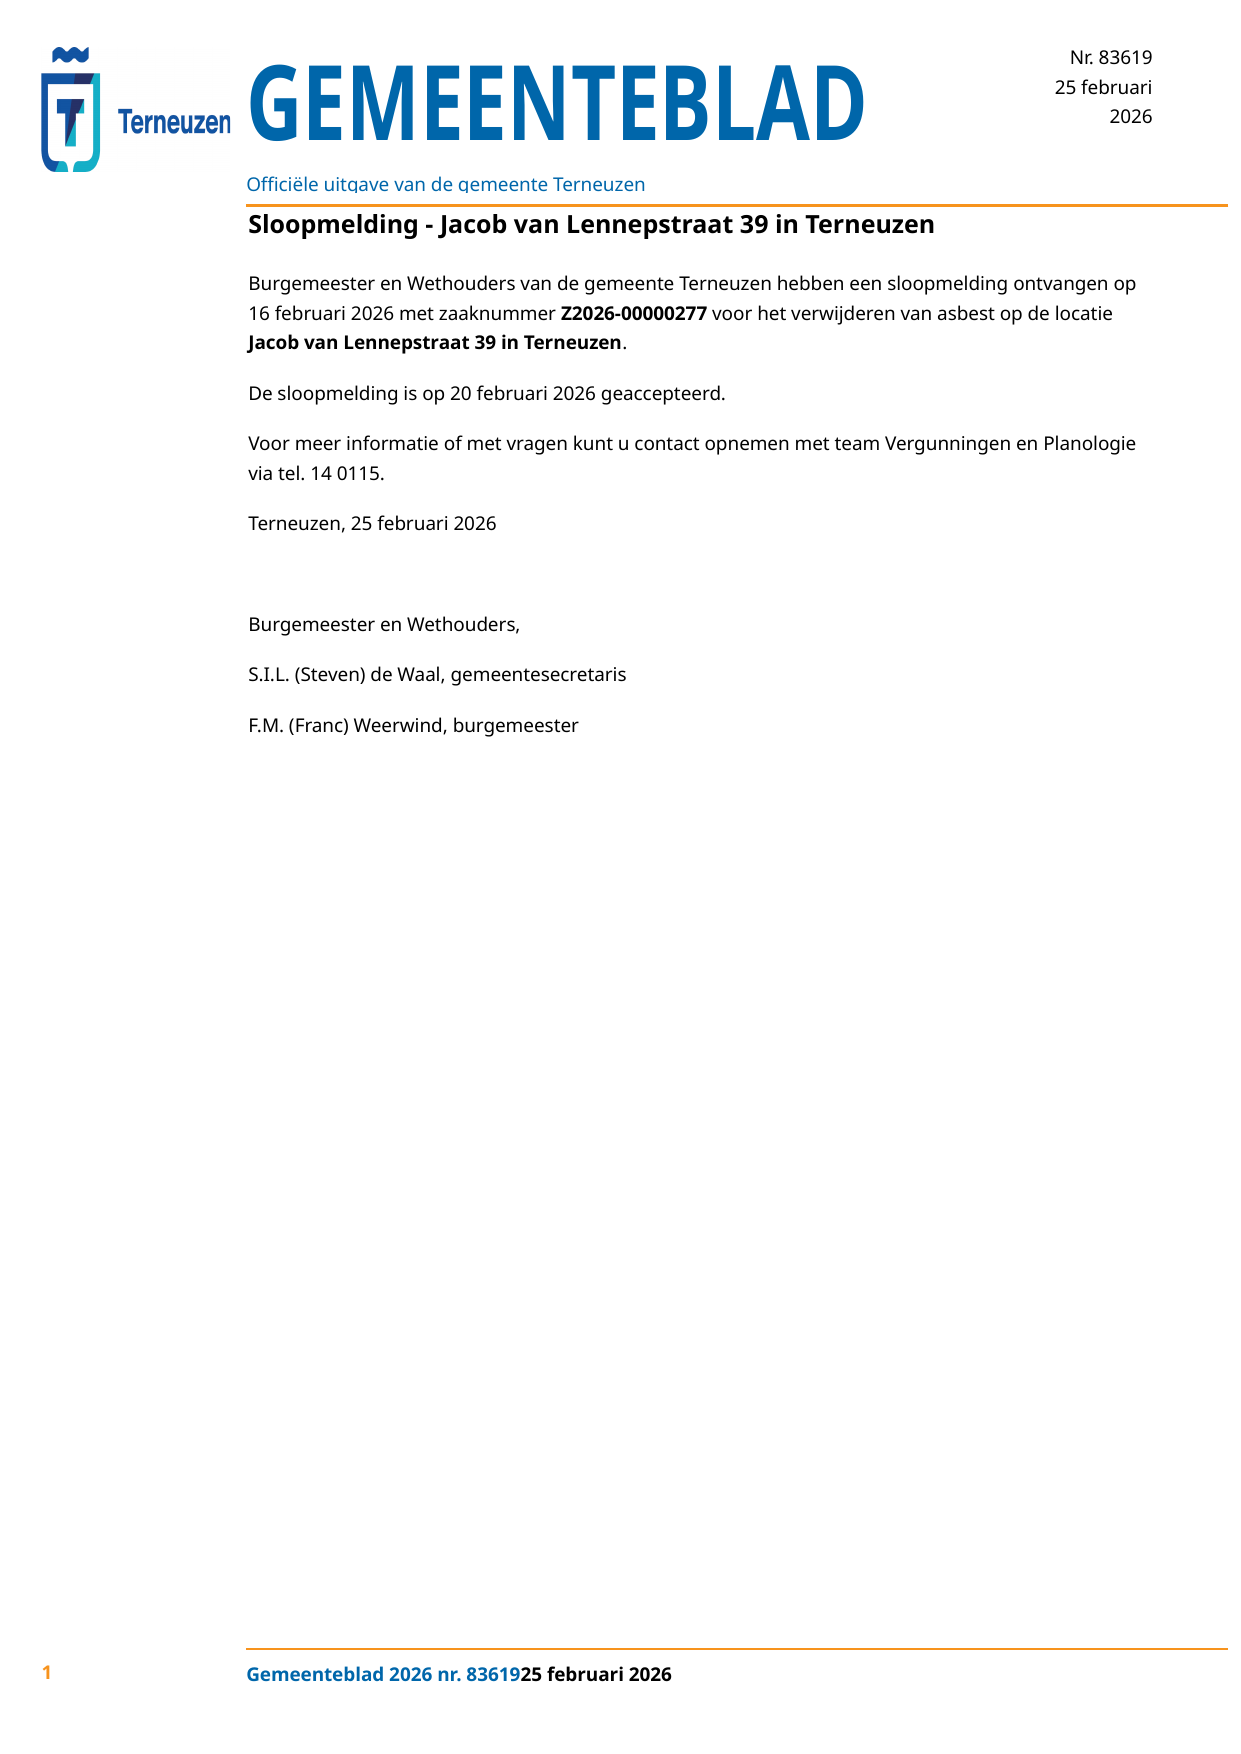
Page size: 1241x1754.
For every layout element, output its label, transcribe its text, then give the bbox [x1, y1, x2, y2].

picture [41, 47, 231, 172]
text De sloopmelding is op 20 februari 2026 geaccepteerd. [248, 380, 1152, 406]
text S.I.L. (Steven) de Waal, gemeentesecretaris [248, 662, 1152, 687]
text Voor meer informatie of met vragen kunt u contact opnemen met team Vergunningen en Planologie via tel. 14 0115. [248, 430, 1152, 486]
text Burgemeester en Wethouders, [248, 611, 1152, 637]
text Burgemeester en Wethouders van de gemeente Terneuzen hebben een sloopmelding ontvangen op 16 februari 2026 met zaaknummer Z2026-00000277 voor het verwijderen van asbest op de locatie Jacob van Lennepstraat 39 in Terneuzen. [248, 270, 1152, 355]
text Sloopmelding - Jacob van Lennepstraat 39 in Terneuzen [248, 207, 1152, 241]
text F.M. (Franc) Weerwind, burgemeester [248, 712, 1152, 738]
text Terneuzen, 25 februari 2026 [248, 510, 1152, 536]
